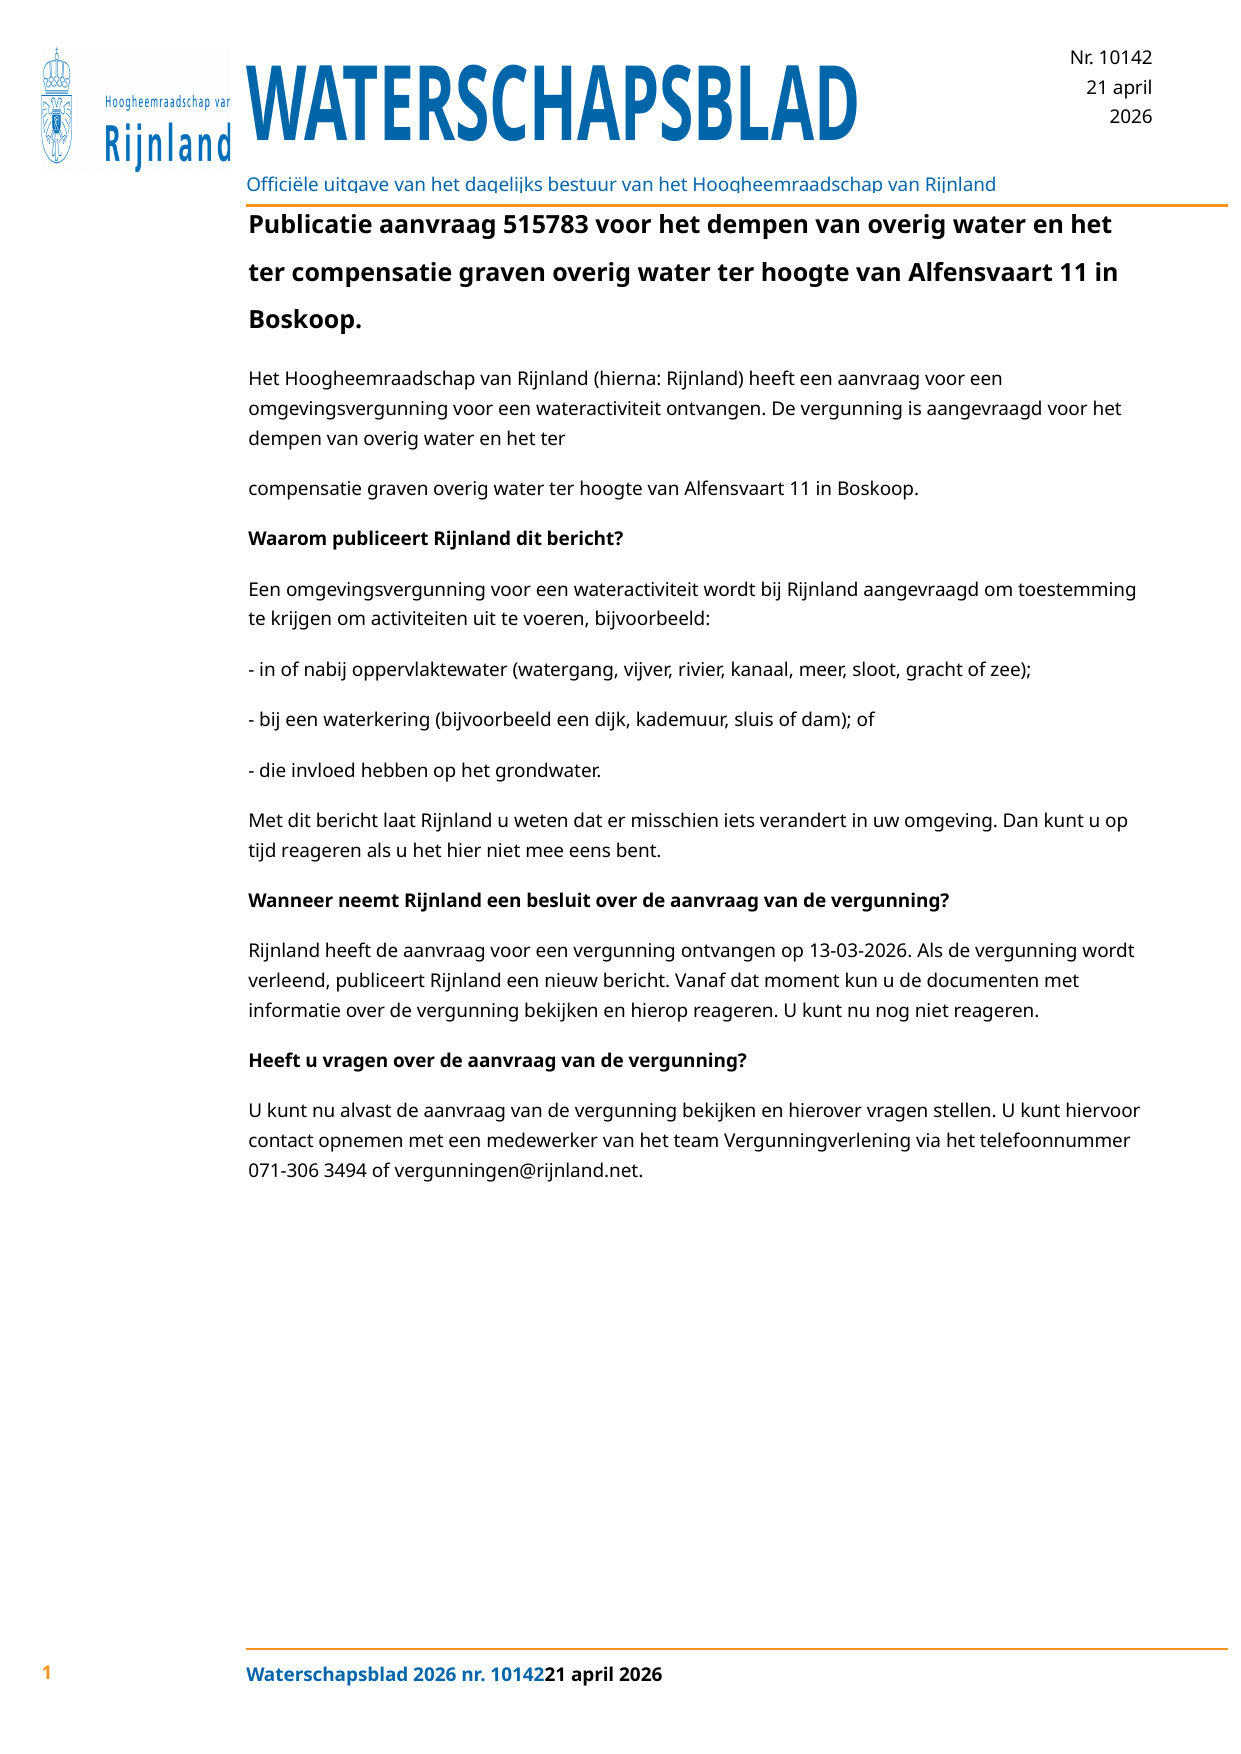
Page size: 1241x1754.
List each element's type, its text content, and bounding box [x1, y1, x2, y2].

text compensatie graven overig water ter hoogte van Alfensvaart 11 in Boskoop. [248, 475, 1152, 501]
text Heeft u vragen over de aanvraag van de vergunning? [248, 1047, 1152, 1073]
picture [41, 47, 231, 172]
text Wanneer neemt Rijnland een besluit over de aanvraag van de vergunning? [248, 887, 1152, 913]
text Het Hoogheemraadschap van Rijnland (hierna: Rijnland) heeft een aanvraag voor een omgevingsvergunning voor een wateractiviteit ontvangen. De vergunning is aangevraagd voor het dempen van overig water en het ter [248, 366, 1152, 450]
text Publicatie aanvraag 515783 voor het dempen van overig water en het ter compensatie graven overig water ter hoogte van Alfensvaart 11 in Boskoop. [248, 207, 1152, 336]
text Rijnland heeft de aanvraag voor een vergunning ontvangen op 13-03-2026. Als de vergunning wordt verleend, publiceert Rijnland een nieuw bericht. Vanaf dat moment kun u de documenten met informatie over de vergunning bekijken en hierop reageren. U kunt nu nog niet reageren. [248, 938, 1152, 1022]
text Een omgevingsvergunning voor een wateractiviteit wordt bij Rijnland aangevraagd om toestemming te krijgen om activiteiten uit te voeren, bijvoorbeeld: [248, 576, 1152, 631]
text - die invloed hebben op het grondwater. [248, 757, 1152, 782]
text - in of nabij oppervlaktewater (watergang, vijver, rivier, kanaal, meer, sloot, gracht of zee); [248, 656, 1152, 682]
text - bij een waterkering (bijvoorbeeld een dijk, kademuur, sluis of dam); of [248, 706, 1152, 732]
text Waarom publiceert Rijnland dit bericht? [248, 526, 1152, 551]
text U kunt nu alvast de aanvraag van de vergunning bekijken en hierover vragen stellen. U kunt hiervoor contact opnemen met een medewerker van het team Vergunningverlening via het telefoonnummer 071-306 3494 of vergunningen@rijnland.net. [248, 1098, 1152, 1182]
text Met dit bericht laat Rijnland u weten dat er misschien iets verandert in uw omgeving. Dan kunt u op tijd reageren als u het hier niet mee eens bent. [248, 807, 1152, 862]
